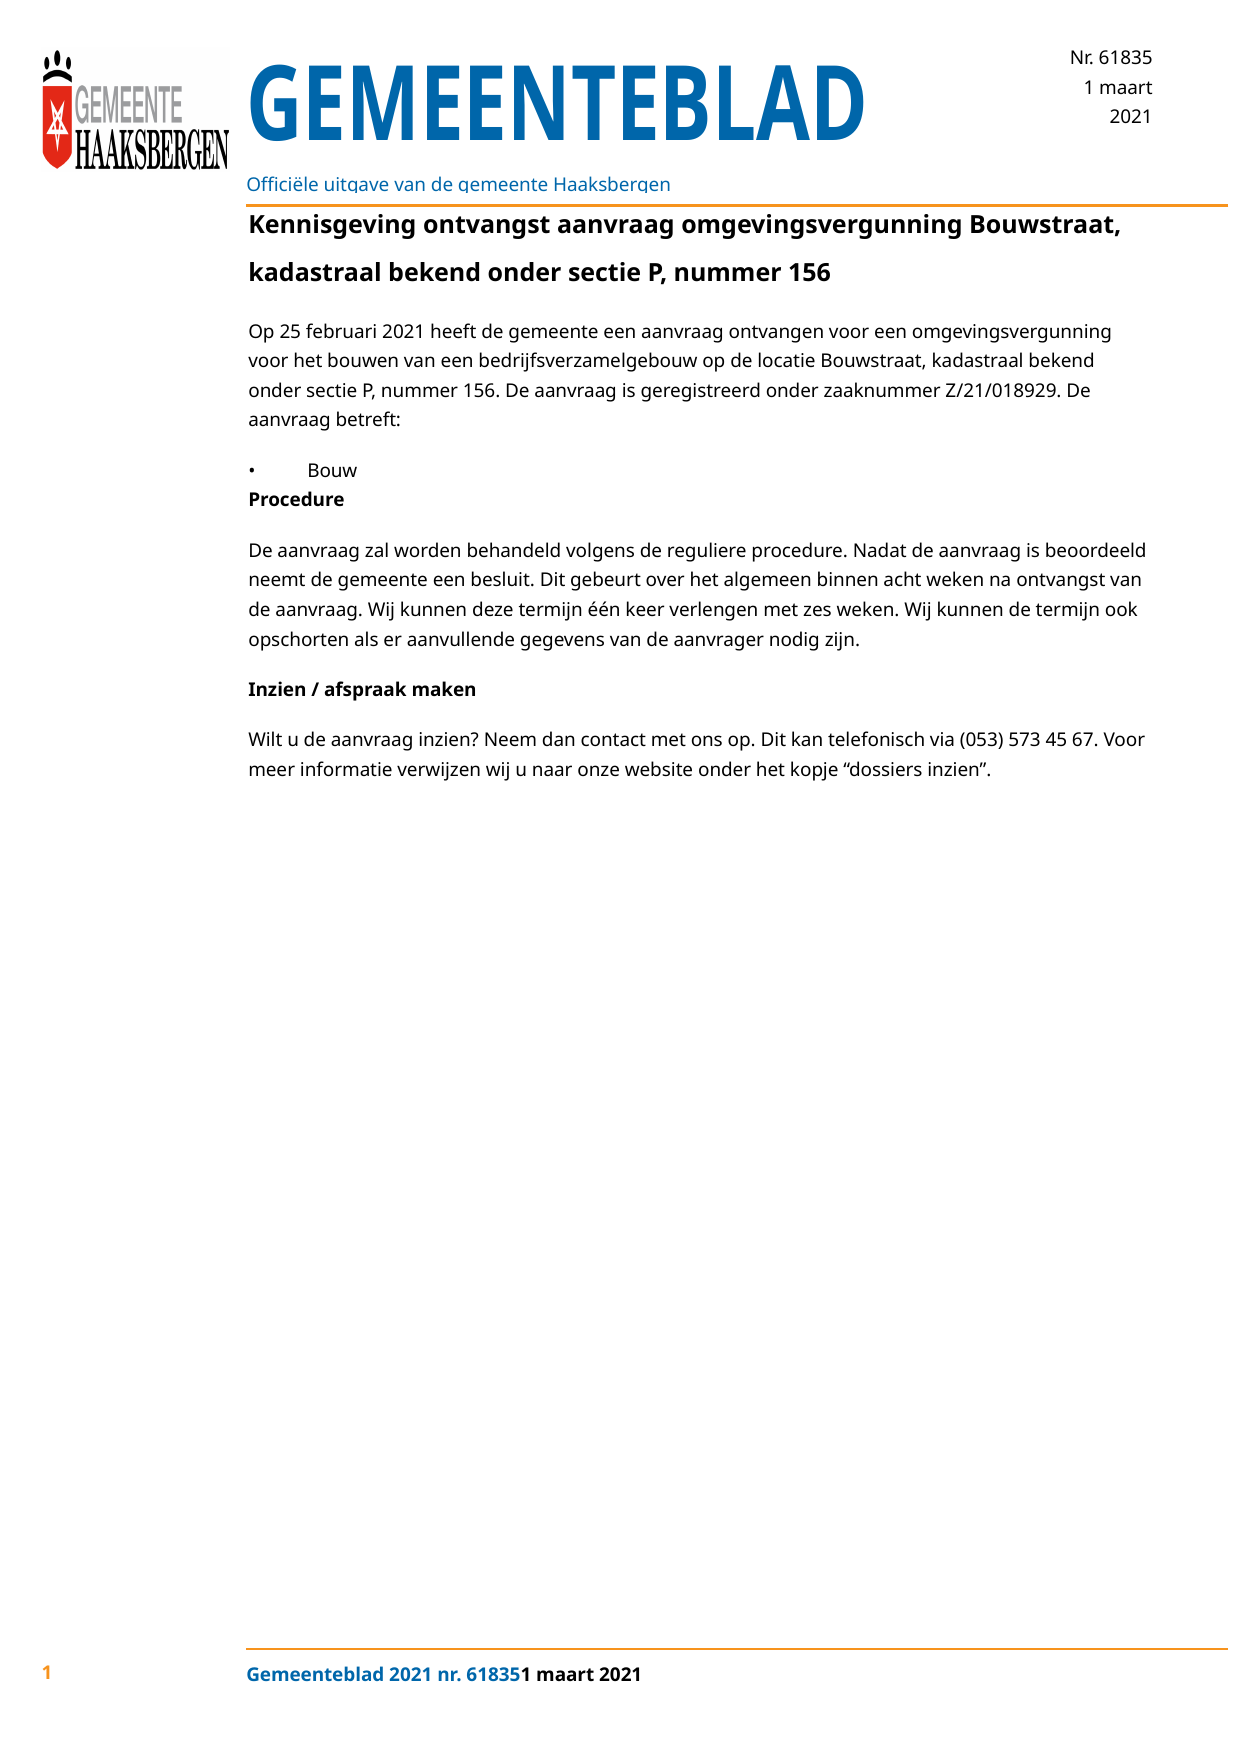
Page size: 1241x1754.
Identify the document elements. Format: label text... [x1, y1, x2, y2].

list Bouw [248, 457, 1152, 483]
text Inzien / afspraak maken [248, 676, 1152, 702]
text Op 25 februari 2021 heeft de gemeente een aanvraag ontvangen voor een omgevingsvergunning voor het bouwen van een bedrijfsverzamelgebouw op de locatie Bouwstraat, kadastraal bekend onder sectie P, nummer 156. De aanvraag is geregistreerd onder zaaknummer Z/21/018929. De aanvraag betreft: [248, 318, 1152, 432]
text Procedure [248, 487, 1152, 512]
text Wilt u de aanvraag inzien? Neem dan contact met ons op. Dit kan telefonisch via (053) 573 45 67. Voor meer informatie verwijzen wij u naar onze website onder het kopje “dossiers inzien”. [248, 727, 1152, 782]
text De aanvraag zal worden behandeld volgens de reguliere procedure. Nadat de aanvraag is beoordeeld neemt de gemeente een besluit. Dit gebeurt over het algemeen binnen acht weken na ontvangst van de aanvraag. Wij kunnen deze termijn één keer verlengen met zes weken. Wij kunnen de termijn ook opschorten als er aanvullende gegevens van de aanvrager nodig zijn. [248, 537, 1152, 652]
picture [41, 47, 231, 172]
text Kennisgeving ontvangst aanvraag omgevingsvergunning Bouwstraat, kadastraal bekend onder sectie P, nummer 156 [248, 207, 1152, 288]
